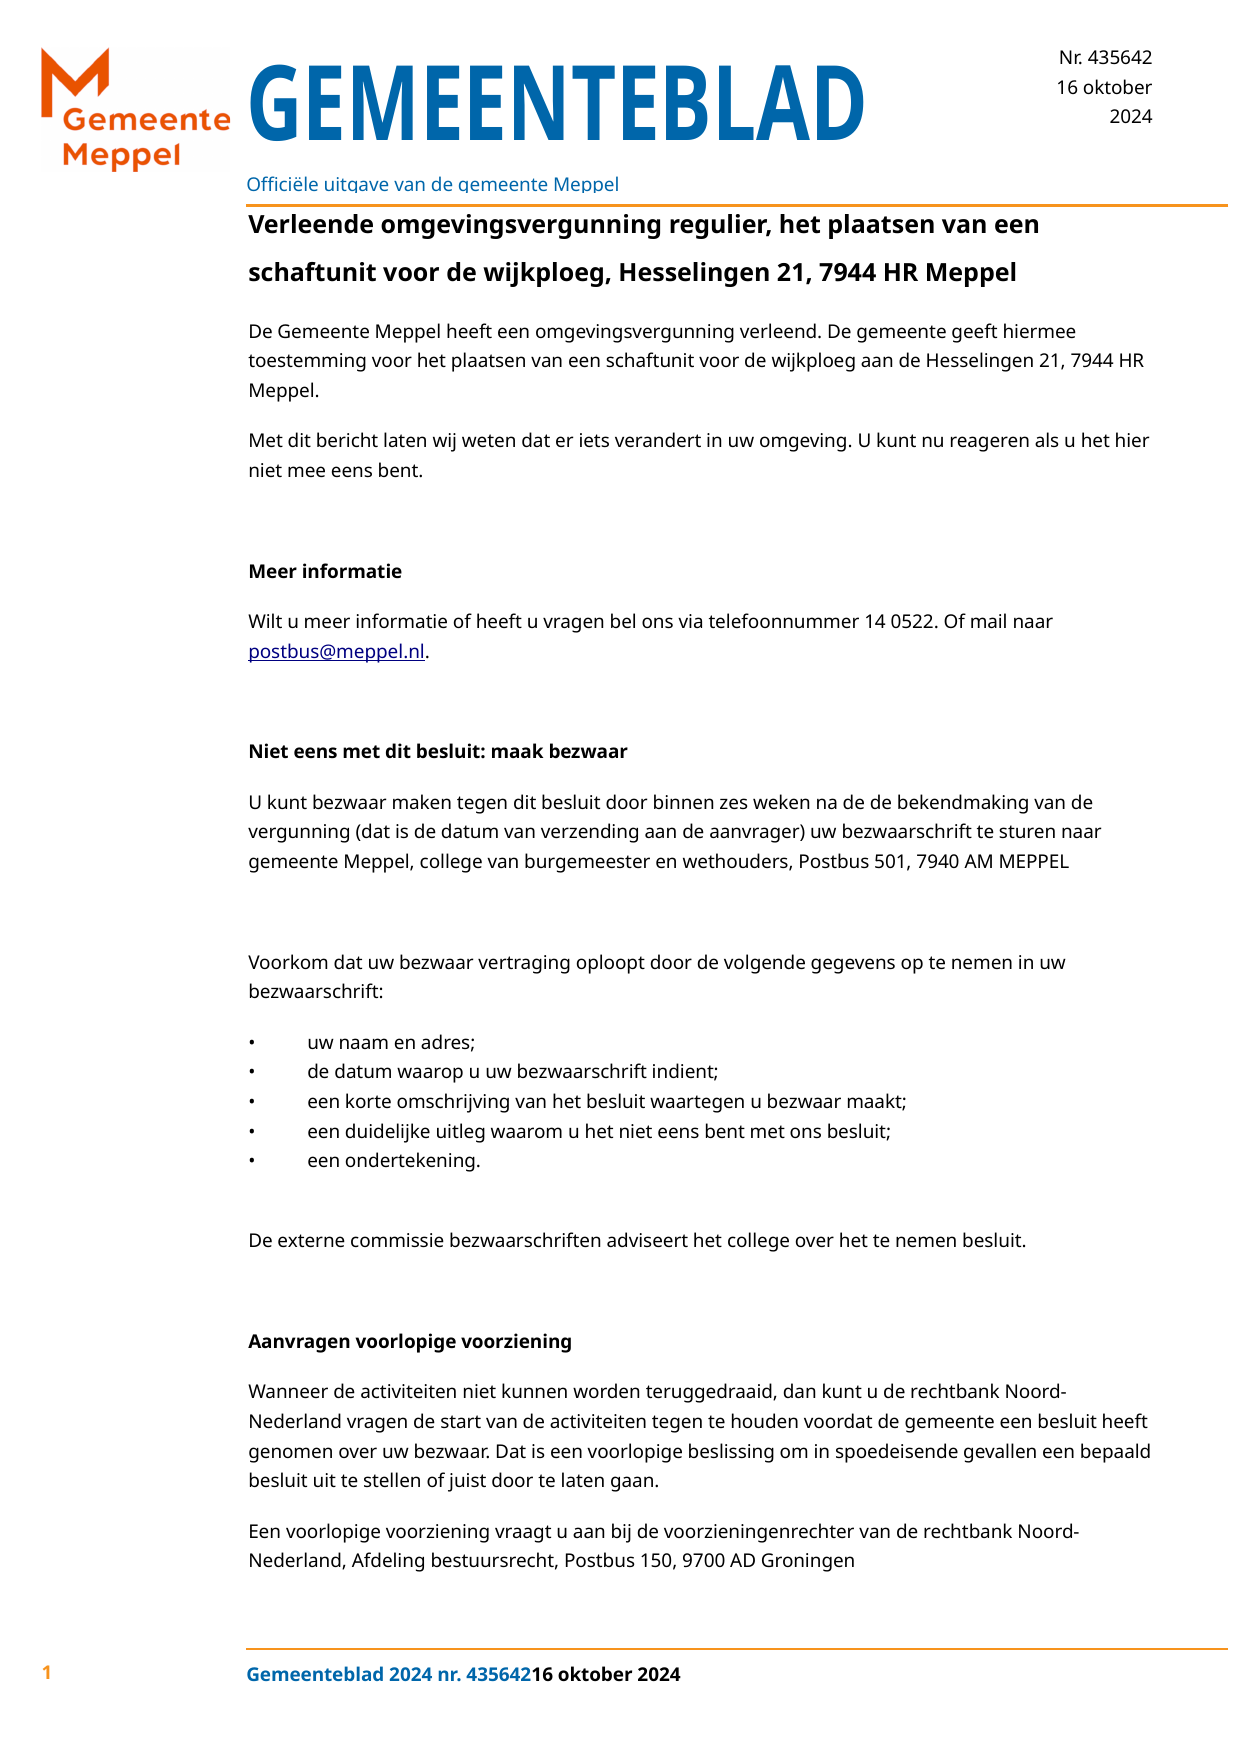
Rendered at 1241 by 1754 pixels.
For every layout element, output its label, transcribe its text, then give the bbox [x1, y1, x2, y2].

text Met dit bericht laten wij weten dat er iets verandert in uw omgeving. U kunt nu reageren als u het hier niet mee eens bent. [248, 427, 1152, 483]
list de datum waarop u uw bezwaarschrift indient; [248, 1059, 1152, 1084]
text U kunt bezwaar maken tegen dit besluit door binnen zes weken na de de bekendmaking van de vergunning (dat is de datum van verzending aan de aanvrager) uw bezwaarschrift te sturen naar gemeente Meppel, college van burgemeester en wethouders, Postbus 501, 7940 AM MEPPEL [248, 789, 1152, 874]
picture [41, 47, 231, 172]
list uw naam en adres; [248, 1029, 1152, 1055]
text Meer informatie [248, 558, 1152, 584]
text Wanneer de activiteiten niet kunnen worden teruggedraaid, dan kunt u de rechtbank Noord-Nederland vragen de start van de activiteiten tegen te houden voordat de gemeente een besluit heeft genomen over uw bezwaar. Dat is een voorlopige beslissing om in spoedeisende gevallen een bepaald besluit uit te stellen of juist door te laten gaan. [248, 1379, 1152, 1493]
text Wilt u meer informatie of heeft u vragen bel ons via telefoonnummer 14 0522. Of mail naar postbus@meppel.nl. [248, 608, 1152, 664]
text De externe commissie bezwaarschriften adviseert het college over het te nemen besluit. [248, 1227, 1152, 1253]
list een duidelijke uitleg waarom u het niet eens bent met ons besluit; [248, 1118, 1152, 1144]
text Een voorlopige voorziening vraagt u aan bij de voorzieningenrechter van de rechtbank Noord-Nederland, Afdeling bestuursrecht, Postbus 150, 9700 AD Groningen [248, 1518, 1152, 1573]
text Aanvragen voorlopige voorziening [248, 1328, 1152, 1354]
text De Gemeente Meppel heeft een omgevingsvergunning verleend. De gemeente geeft hiermee toestemming voor het plaatsen van een schaftunit voor de wijkploeg aan de Hesselingen 21, 7944 HR Meppel. [248, 318, 1152, 403]
text Voorkom dat uw bezwaar vertraging oploopt door de volgende gegevens op te nemen in uw bezwaarschrift: [248, 949, 1152, 1004]
text Verleende omgevingsvergunning regulier, het plaatsen van een schaftunit voor de wijkploeg, Hesselingen 21, 7944 HR Meppel [248, 207, 1152, 288]
list een korte omschrijving van het besluit waartegen u bezwaar maakt; [248, 1088, 1152, 1114]
text Niet eens met dit besluit: maak bezwaar [248, 739, 1152, 764]
list een ondertekening. [248, 1147, 1152, 1173]
